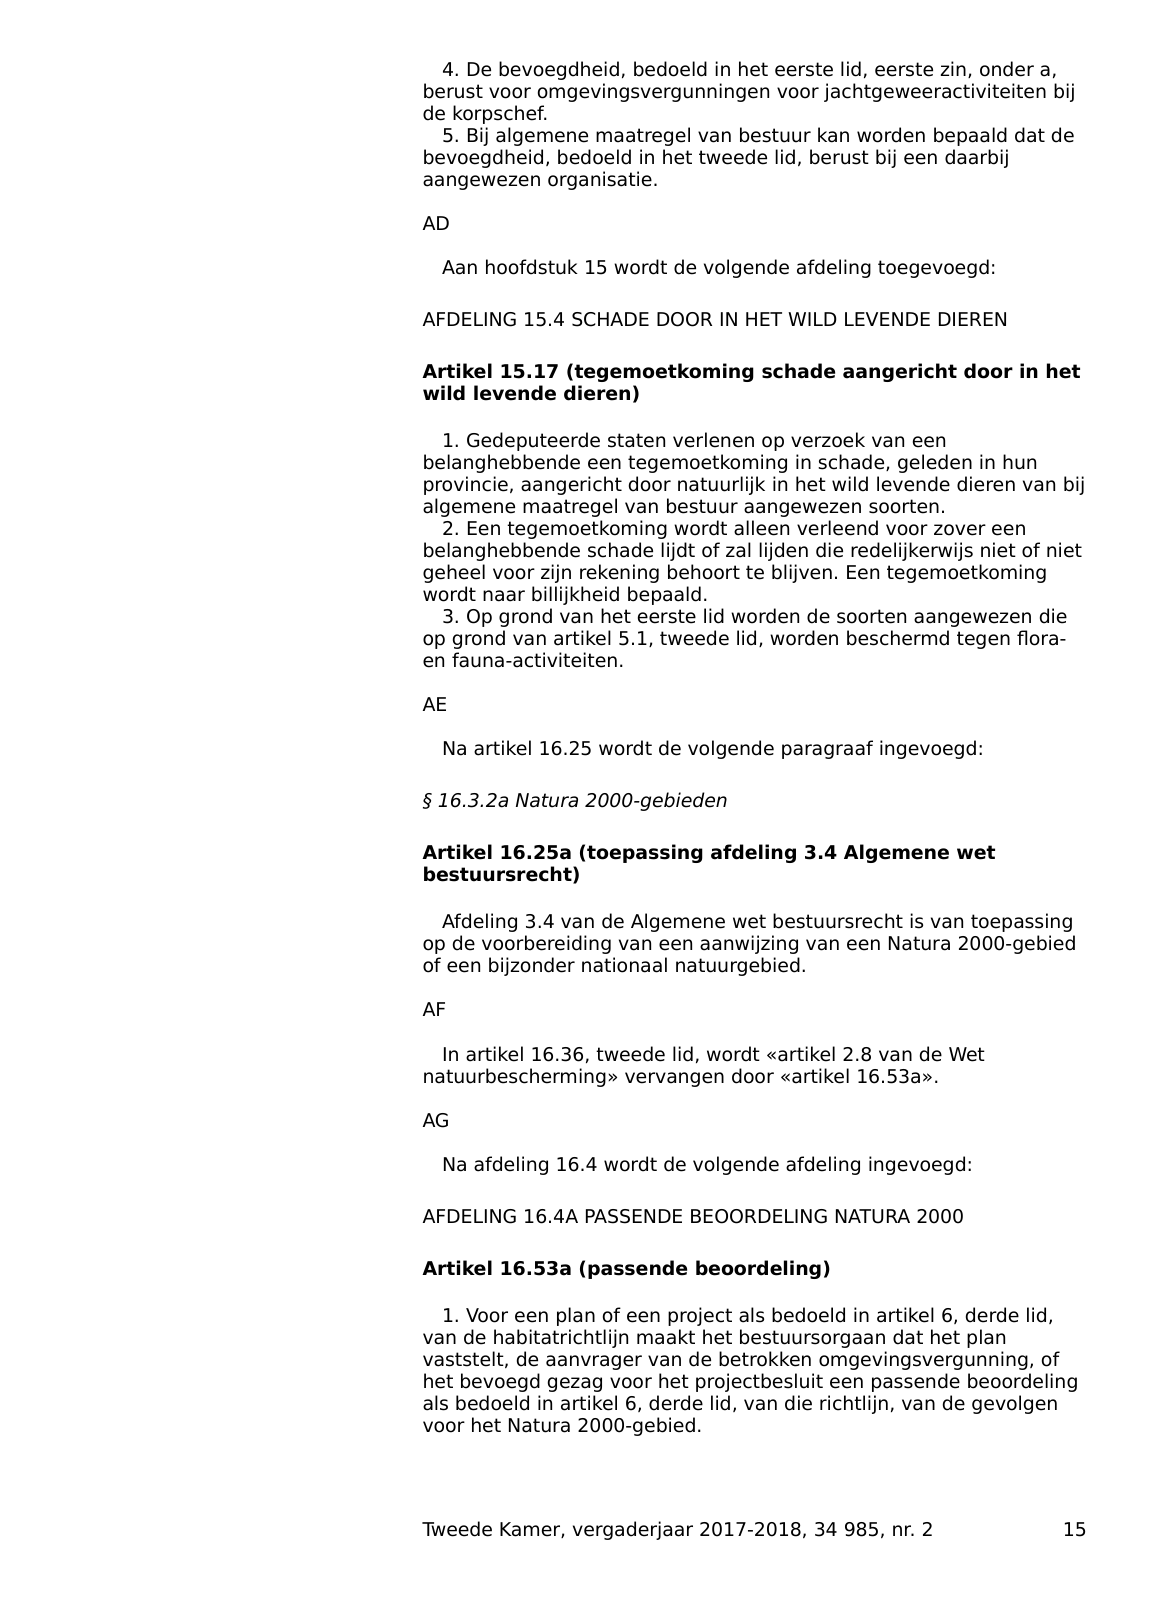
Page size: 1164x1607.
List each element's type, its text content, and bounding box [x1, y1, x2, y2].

subtitle Artikel 15.17 (tegemoetkoming schade aangericht door in het wild levende dieren) [422, 361, 1087, 405]
text 1. Voor een plan of een project als bedoeld in artikel 6, derde lid, van de habitatrichtlijn maakt het bestuursorgaan dat het plan vaststelt, de aanvrager van de betrokken omgevingsvergunning, of het bevoegd gezag voor het projectbesluit een passende beoordeling als bedoeld in artikel 6, derde lid, van die richtlijn, van de gevolgen voor het Natura 2000-gebied. [422, 1305, 1087, 1437]
text 3. Op grond van het eerste lid worden de soorten aangewezen die op grond van artikel 5.1, tweede lid, worden beschermd tegen flora- en fauna-activiteiten. [422, 606, 1087, 672]
text 2. Een tegemoetkoming wordt alleen verleend voor zover een belanghebbende schade lijdt of zal lijden die redelijkerwijs niet of niet geheel voor zijn rekening behoort te blijven. Een tegemoetkoming wordt naar billijkheid bepaald. [422, 518, 1087, 606]
text AF [422, 999, 1087, 1021]
text In artikel 16.36, tweede lid, wordt «artikel 2.8 van de Wet natuurbescherming» vervangen door «artikel 16.53a». [422, 1043, 1087, 1087]
text Na artikel 16.25 wordt de volgende paragraaf ingevoegd: [422, 738, 1087, 760]
subtitle AFDELING 15.4 SCHADE DOOR IN HET WILD LEVENDE DIEREN [422, 309, 1087, 331]
subtitle AFDELING 16.4A PASSENDE BEOORDELING NATURA 2000 [422, 1206, 1087, 1228]
text AG [422, 1110, 1087, 1132]
text AD [422, 213, 1087, 235]
text 1. Gedeputeerde staten verlenen op verzoek van een belanghebbende een tegemoetkoming in schade, geleden in hun provincie, aangericht door natuurlijk in het wild levende dieren van bij algemene maatregel van bestuur aangewezen soorten. [422, 430, 1087, 518]
text 4. De bevoegdheid, bedoeld in het eerste lid, eerste zin, onder a, berust voor omgevingsvergunningen voor jachtgeweeractiviteiten bij de korpschef. [422, 59, 1087, 125]
text Afdeling 3.4 van de Algemene wet bestuursrecht is van toepassing op de voorbereiding van een aanwijzing van een Natura 2000-gebied of een bijzonder nationaal natuurgebied. [422, 911, 1087, 977]
text Aan hoofdstuk 15 wordt de volgende afdeling toegevoegd: [422, 257, 1087, 279]
text Na afdeling 16.4 wordt de volgende afdeling ingevoegd: [422, 1154, 1087, 1176]
text 5. Bij algemene maatregel van bestuur kan worden bepaald dat de bevoegdheid, bedoeld in het tweede lid, berust bij een daarbij aangewezen organisatie. [422, 125, 1087, 191]
text AE [422, 694, 1087, 716]
subtitle § 16.3.2a Natura 2000-gebieden [422, 790, 1087, 812]
subtitle Artikel 16.25a (toepassing afdeling 3.4 Algemene wet bestuursrecht) [422, 842, 1087, 886]
subtitle Artikel 16.53a (passende beoordeling) [422, 1258, 1087, 1280]
